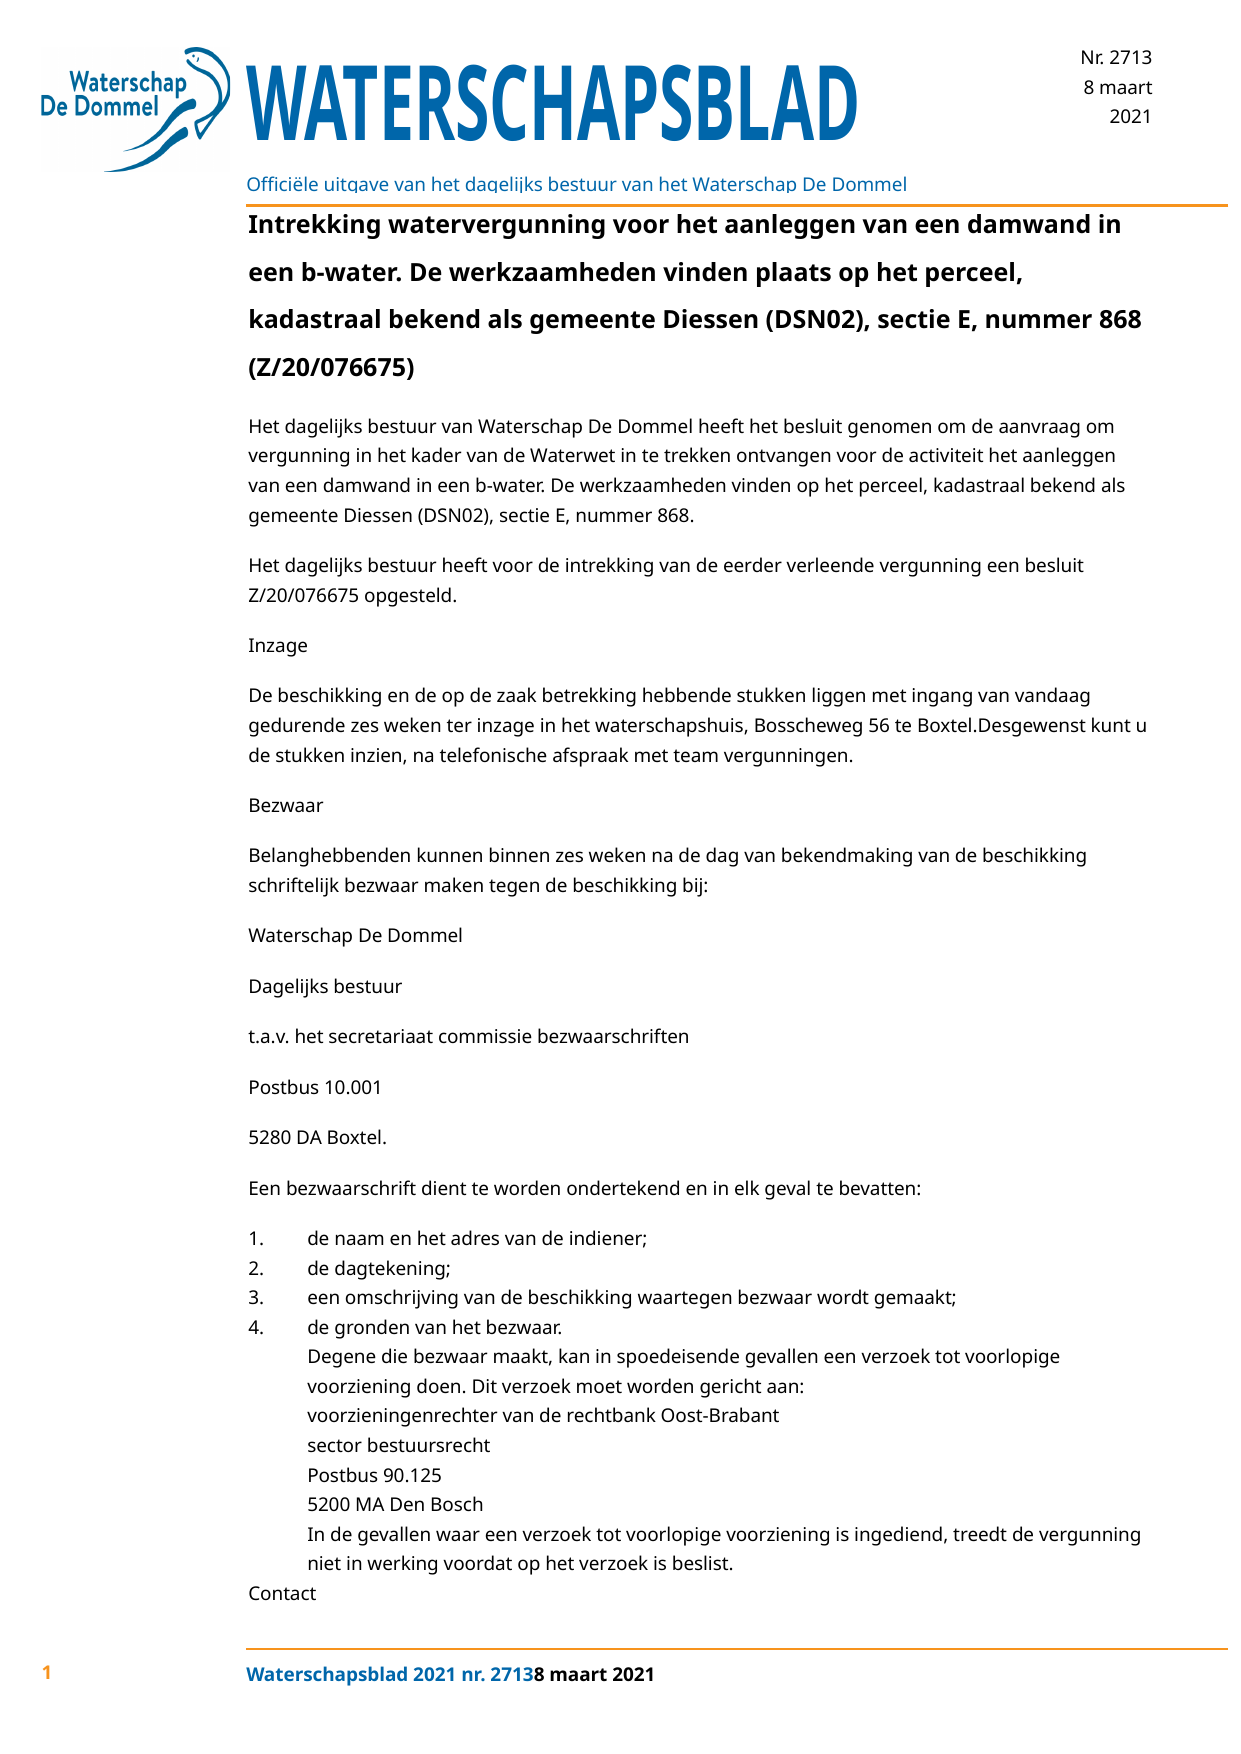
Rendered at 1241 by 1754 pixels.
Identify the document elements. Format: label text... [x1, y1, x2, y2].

list de gronden van het bezwaar. [248, 1314, 1152, 1340]
list sector bestuursrecht [248, 1432, 1152, 1458]
list 5200 MA Den Bosch [248, 1491, 1152, 1517]
picture [45, 99, 51, 111]
text Intrekking watervergunning voor het aanleggen van een damwand in een b-water. De werkzaamheden vinden plaats op het perceel, kadastraal bekend als gemeente Diessen (DSN02), sectie E, nummer 868 (Z/20/076675) [248, 207, 1152, 384]
text Het dagelijks bestuur heeft voor de intrekking van de eerder verleende vergunning een besluit Z/20/076675 opgesteld. [248, 552, 1152, 608]
text Bezwaar [248, 792, 1152, 818]
list Postbus 90.125 [248, 1462, 1152, 1488]
list een omschrijving van de beschikking waartegen bezwaar wordt gemaakt; [248, 1284, 1152, 1310]
text Dagelijks bestuur [248, 973, 1152, 999]
list In de gevallen waar een verzoek tot voorlopige voorziening is ingediend, treedt de vergunning niet in werking voordat op het verzoek is beslist. [248, 1521, 1152, 1576]
picture [198, 118, 210, 131]
text Een bezwaarschrift dient te worden ondertekend en in elk geval te bevatten: [248, 1175, 1152, 1201]
list de naam en het adres van de indiener; [248, 1225, 1152, 1251]
text Postbus 10.001 [248, 1074, 1152, 1100]
text Inzage [248, 632, 1152, 658]
list de dagtekening; [248, 1255, 1152, 1281]
list voorzieningenrechter van de rechtbank Oost-Brabant [248, 1403, 1152, 1428]
text t.a.v. het secretariaat commissie bezwaarschriften [248, 1023, 1152, 1049]
picture [204, 47, 231, 76]
text Belanghebbenden kunnen binnen zes weken na de dag van bekendmaking van de beschikking schriftelijk bezwaar maken tegen de beschikking bij: [248, 843, 1152, 898]
text Het dagelijks bestuur van Waterschap De Dommel heeft het besluit genomen om de aanvraag om vergunning in het kader van de Waterwet in te trekken ontvangen voor de activiteit het aanleggen van een damwand in een b-water. De werkzaamheden vinden op het perceel, kadastraal bekend als gemeente Diessen (DSN02), sectie E, nummer 868. [248, 413, 1152, 528]
text 5280 DA Boxtel. [248, 1124, 1152, 1150]
text Waterschap De Dommel [248, 923, 1152, 948]
text Contact [248, 1580, 1152, 1606]
list Degene die bezwaar maakt, kan in spoedeisende gevallen een verzoek tot voorlopige voorziening doen. Dit verzoek moet worden gericht aan: [248, 1343, 1152, 1399]
text De beschikking en de op de zaak betrekking hebbende stukken liggen met ingang van vandaag gedurende zes weken ter inzage in het waterschapshuis, Bosscheweg 56 te Boxtel.Desgewenst kunt u de stukken inzien, na telefonische afspraak met team vergunningen. [248, 683, 1152, 768]
picture [41, 47, 231, 172]
